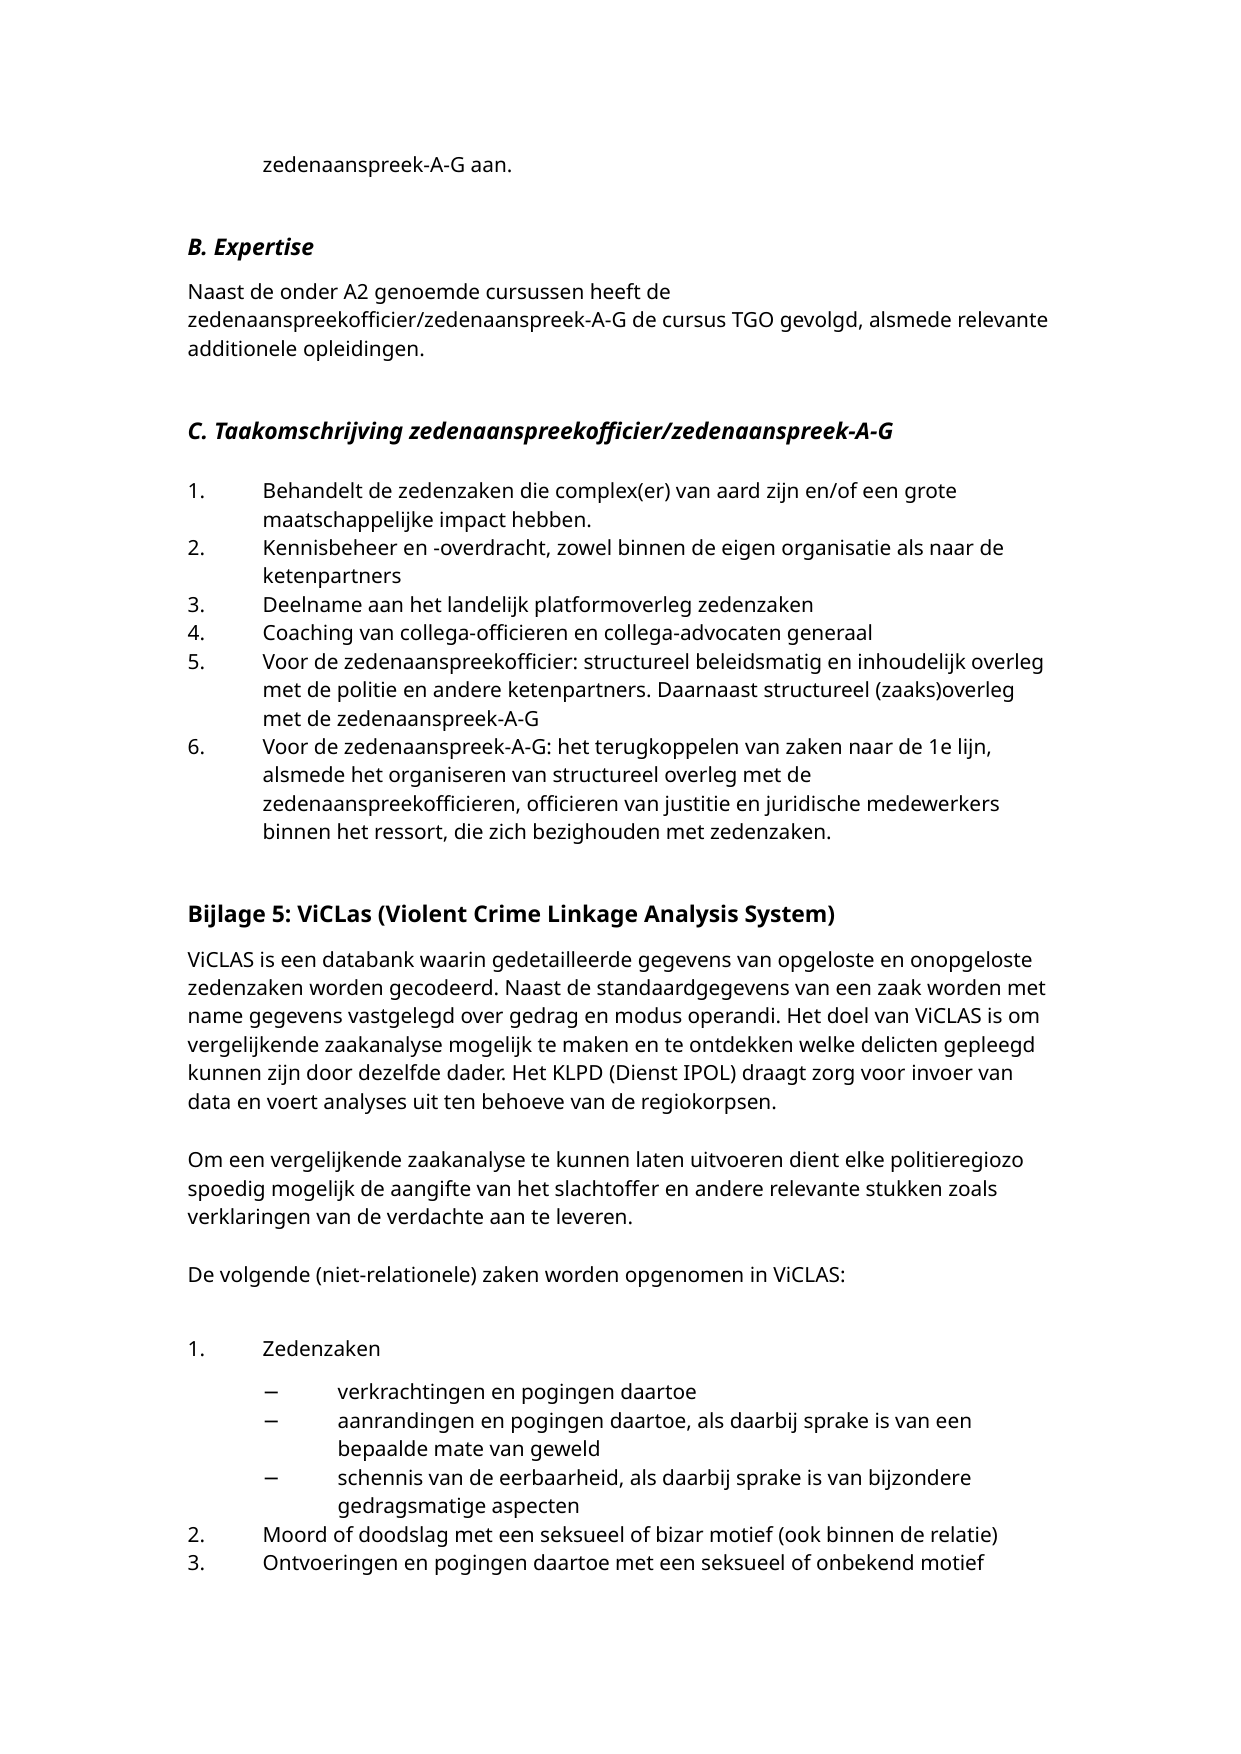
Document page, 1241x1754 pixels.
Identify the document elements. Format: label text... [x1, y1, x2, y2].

list Behandelt de zedenzaken die complex(er) van aard zijn en/of een grote maatschappelijke impact hebben. [187, 476, 1053, 533]
list Moord of doodslag met een seksueel of bizar motief (ook binnen de relatie) [187, 1520, 1053, 1548]
list zedenaanspreek-A-G aan. [187, 150, 1053, 178]
list aanrandingen en pogingen daartoe, als daarbij sprake is van een bepaalde mate van geweld [262, 1406, 1053, 1463]
text Naast de onder A2 genoemde cursussen heeft de zedenaanspreekofficier/zedenaanspreek-A-G de cursus TGO gevolgd, alsmede relevante additionele opleidingen. [187, 277, 1053, 362]
list Zedenzaken [187, 1334, 1053, 1362]
text Om een vergelijkende zaakanalyse te kunnen laten uitvoeren dient elke politieregiozo spoedig mogelijk de aangifte van het slachtoffer en andere relevante stukken zoals verklaringen van de verdachte aan te leveren. [187, 1145, 1053, 1231]
list verkrachtingen en pogingen daartoe [262, 1377, 1053, 1406]
list Voor de zedenaanspreek-A-G: het terugkoppelen van zaken naar de 1e lijn, alsmede het organiseren van structureel overleg met de zedenaanspreekofficieren, officieren van justitie en juridische medewerkers binnen het ressort, die zich bezighouden met zedenzaken. [187, 732, 1053, 846]
subtitle C. Taakomschrijving zedenaanspreekofficier/zedenaanspreek-A-G [187, 415, 1053, 446]
text De volgende (niet-relationele) zaken worden opgenomen in ViCLAS: [187, 1261, 1053, 1289]
list Kennisbeheer en -overdracht, zowel binnen de eigen organisatie als naar de ketenpartners [187, 533, 1053, 590]
list Voor de zedenaanspreekofficier: structureel beleidsmatig en inhoudelijk overleg met de politie en andere ketenpartners. Daarnaast structureel (zaaks)overleg met de zedenaanspreek-A-G [187, 647, 1053, 732]
text ViCLAS is een databank waarin gedetailleerde gegevens van opgeloste en onopgeloste zedenzaken worden gecodeerd. Naast de standaardgegevens van een zaak worden met name gegevens vastgelegd over gedrag en modus operandi. Het doel van ViCLAS is om vergelijkende zaakanalyse mogelijk te maken en te ontdekken welke delicten gepleegd kunnen zijn door dezelfde dader. Het KLPD (Dienst IPOL) draagt zorg voor invoer van data en voert analyses uit ten behoeve van de regiokorpsen. [187, 945, 1053, 1115]
subtitle Bijlage 5: ViCLas (Violent Crime Linkage Analysis System) [187, 898, 1053, 930]
list schennis van de eerbaarheid, als daarbij sprake is van bijzondere gedragsmatige aspecten [262, 1463, 1053, 1520]
list Ontvoeringen en pogingen daartoe met een seksueel of onbekend motief [187, 1548, 1053, 1577]
list Coaching van collega-officieren en collega-advocaten generaal [187, 618, 1053, 647]
subtitle B. Expertise [187, 231, 1053, 262]
list Deelname aan het landelijk platformoverleg zedenzaken [187, 590, 1053, 618]
